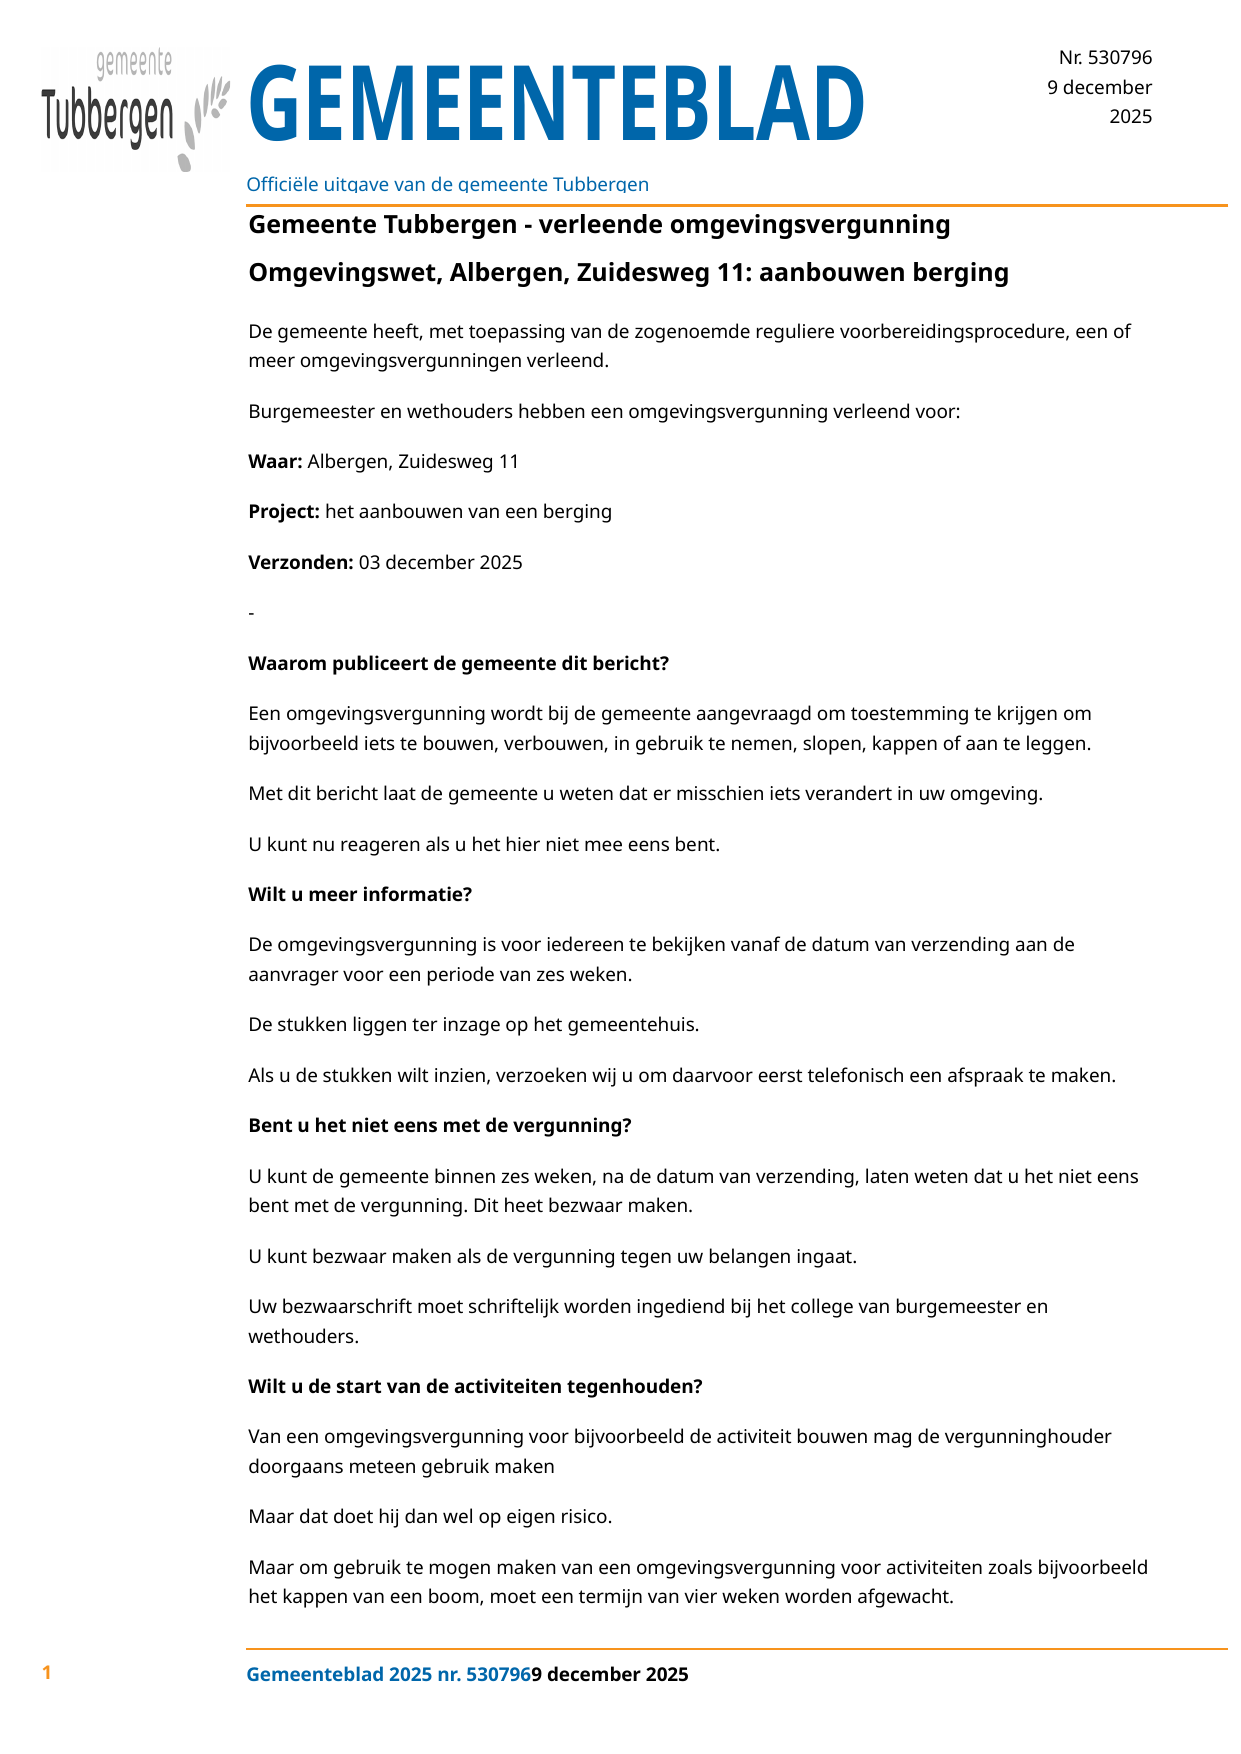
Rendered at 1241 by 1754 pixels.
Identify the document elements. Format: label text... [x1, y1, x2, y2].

text Een omgevingsvergunning wordt bij de gemeente aangevraagd om toestemming te krijgen om bijvoorbeeld iets te bouwen, verbouwen, in gebruik te nemen, slopen, kappen of aan te leggen. [248, 700, 1152, 756]
text Uw bezwaarschrift moet schriftelijk worden ingediend bij het college van burgemeester en wethouders. [248, 1293, 1152, 1349]
text Wilt u de start van de activiteiten tegenhouden? [248, 1373, 1152, 1399]
text Als u de stukken wilt inzien, verzoeken wij u om daarvoor eerst telefonisch een afspraak te maken. [248, 1062, 1152, 1088]
text U kunt bezwaar maken als de vergunning tegen uw belangen ingaat. [248, 1243, 1152, 1269]
text Gemeente Tubbergen - verleende omgevingsvergunning Omgevingswet, Albergen, Zuidesweg 11: aanbouwen berging [248, 207, 1152, 288]
text Waarom publiceert de gemeente dit bericht? [248, 650, 1152, 676]
text Waar: Albergen, Zuidesweg 11 [248, 448, 1152, 474]
text Burgemeester en wethouders hebben een omgevingsvergunning verleend voor: [248, 398, 1152, 424]
text De gemeente heeft, met toepassing van de zogenoemde reguliere voorbereidingsprocedure, een of meer omgevingsvergunningen verleend. [248, 318, 1152, 373]
text Maar dat doet hij dan wel op eigen risico. [248, 1504, 1152, 1529]
text De stukken liggen ter inzage op het gemeentehuis. [248, 1012, 1152, 1037]
text U kunt de gemeente binnen zes weken, na de datum van verzending, laten weten dat u het niet eens bent met de vergunning. Dit heet bezwaar maken. [248, 1163, 1152, 1218]
text U kunt nu reageren als u het hier niet mee eens bent. [248, 831, 1152, 857]
text Verzonden: 03 december 2025 [248, 549, 1152, 575]
text Wilt u meer informatie? [248, 881, 1152, 907]
text Met dit bericht laat de gemeente u weten dat er misschien iets verandert in uw omgeving. [248, 780, 1152, 806]
text De omgevingsvergunning is voor iedereen te bekijken vanaf de datum van verzending aan de aanvrager voor een periode van zes weken. [248, 932, 1152, 987]
text - [248, 599, 1152, 625]
text Bent u het niet eens met de vergunning? [248, 1112, 1152, 1138]
text Maar om gebruik te mogen maken van een omgevingsvergunning voor activiteiten zoals bijvoorbeeld het kappen van een boom, moet een termijn van vier weken worden afgewacht. [248, 1554, 1152, 1609]
picture [41, 47, 231, 172]
text Project: het aanbouwen van een berging [248, 499, 1152, 524]
text Van een omgevingsvergunning voor bijvoorbeeld de activiteit bouwen mag de vergunninghouder doorgaans meteen gebruik maken [248, 1424, 1152, 1479]
